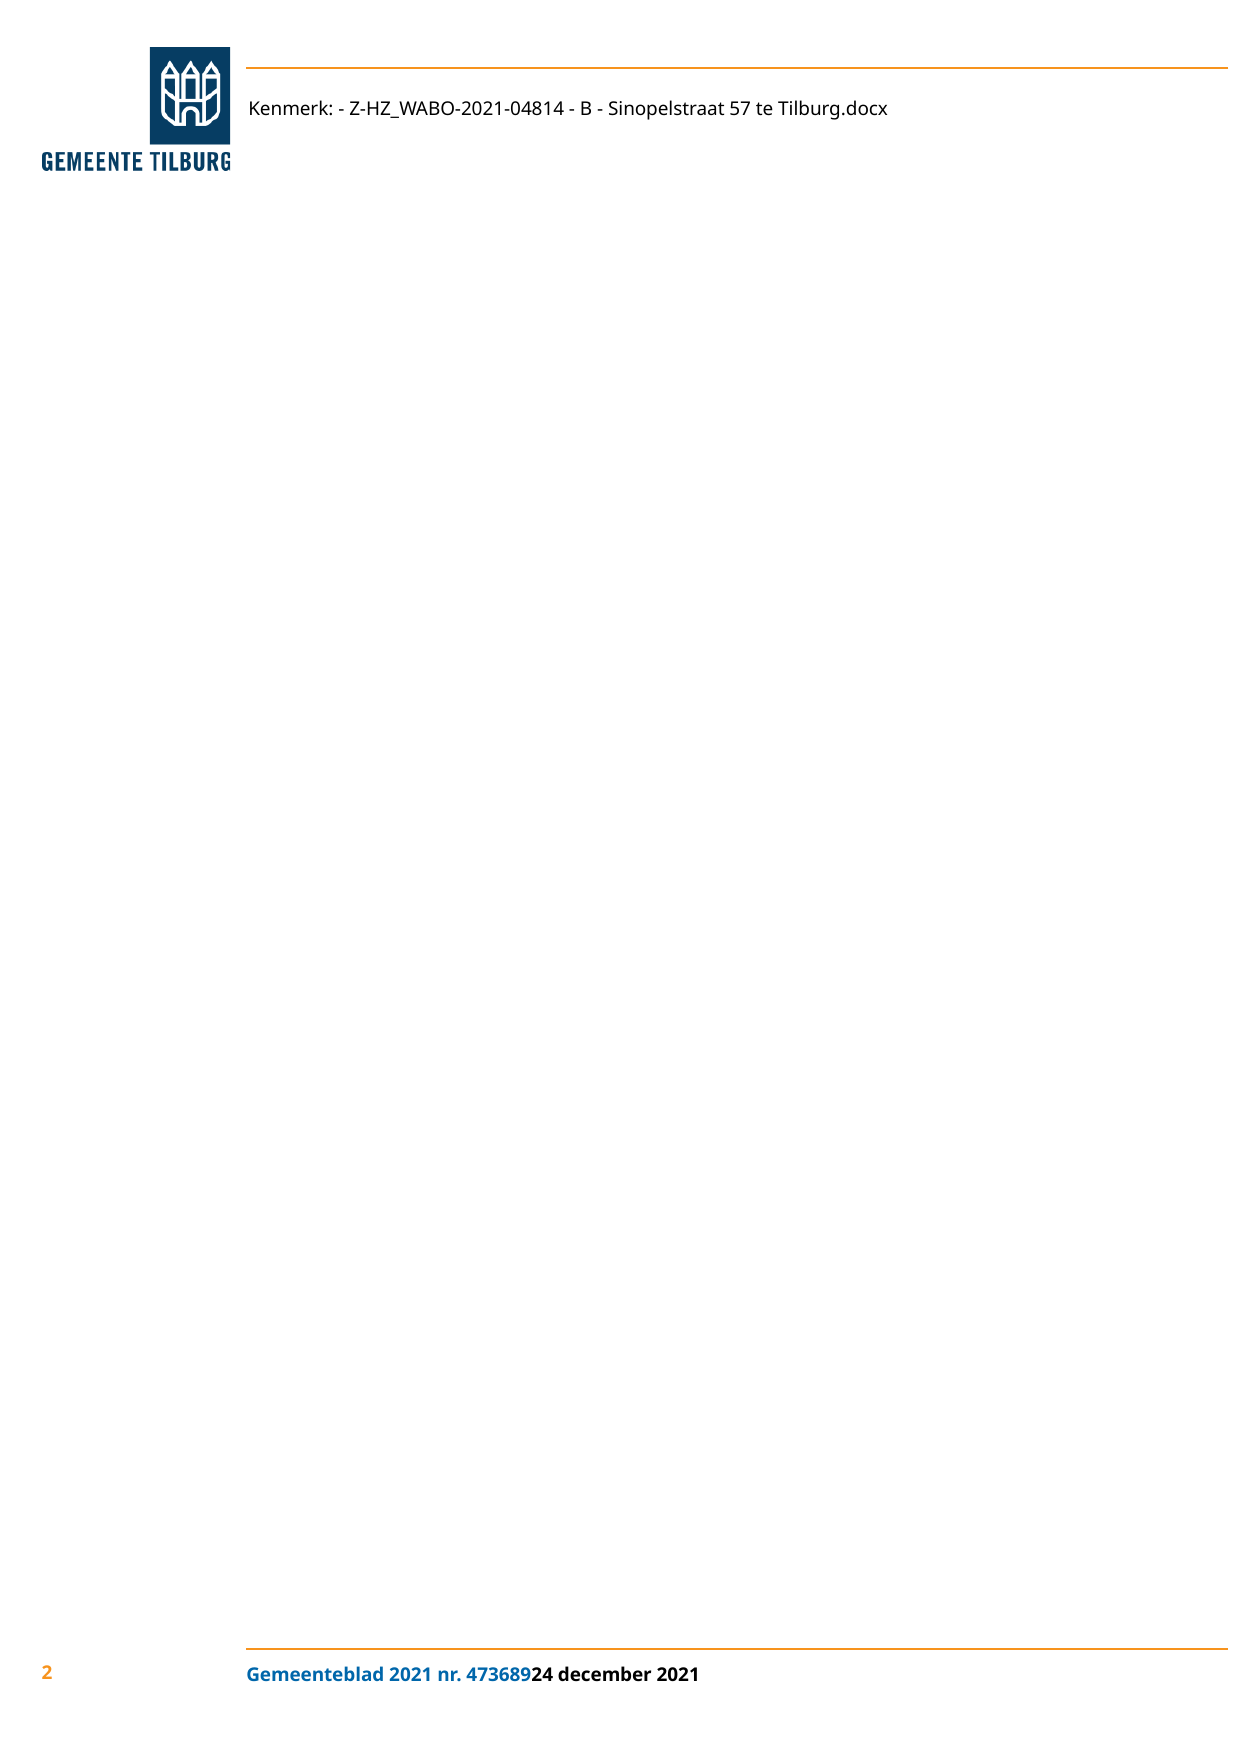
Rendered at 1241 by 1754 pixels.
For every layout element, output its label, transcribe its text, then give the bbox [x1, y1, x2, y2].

picture [41, 47, 231, 172]
text Kenmerk: - Z-HZ_WABO-2021-04814 - B - Sinopelstraat 57 te Tilburg.docx [248, 95, 1152, 121]
